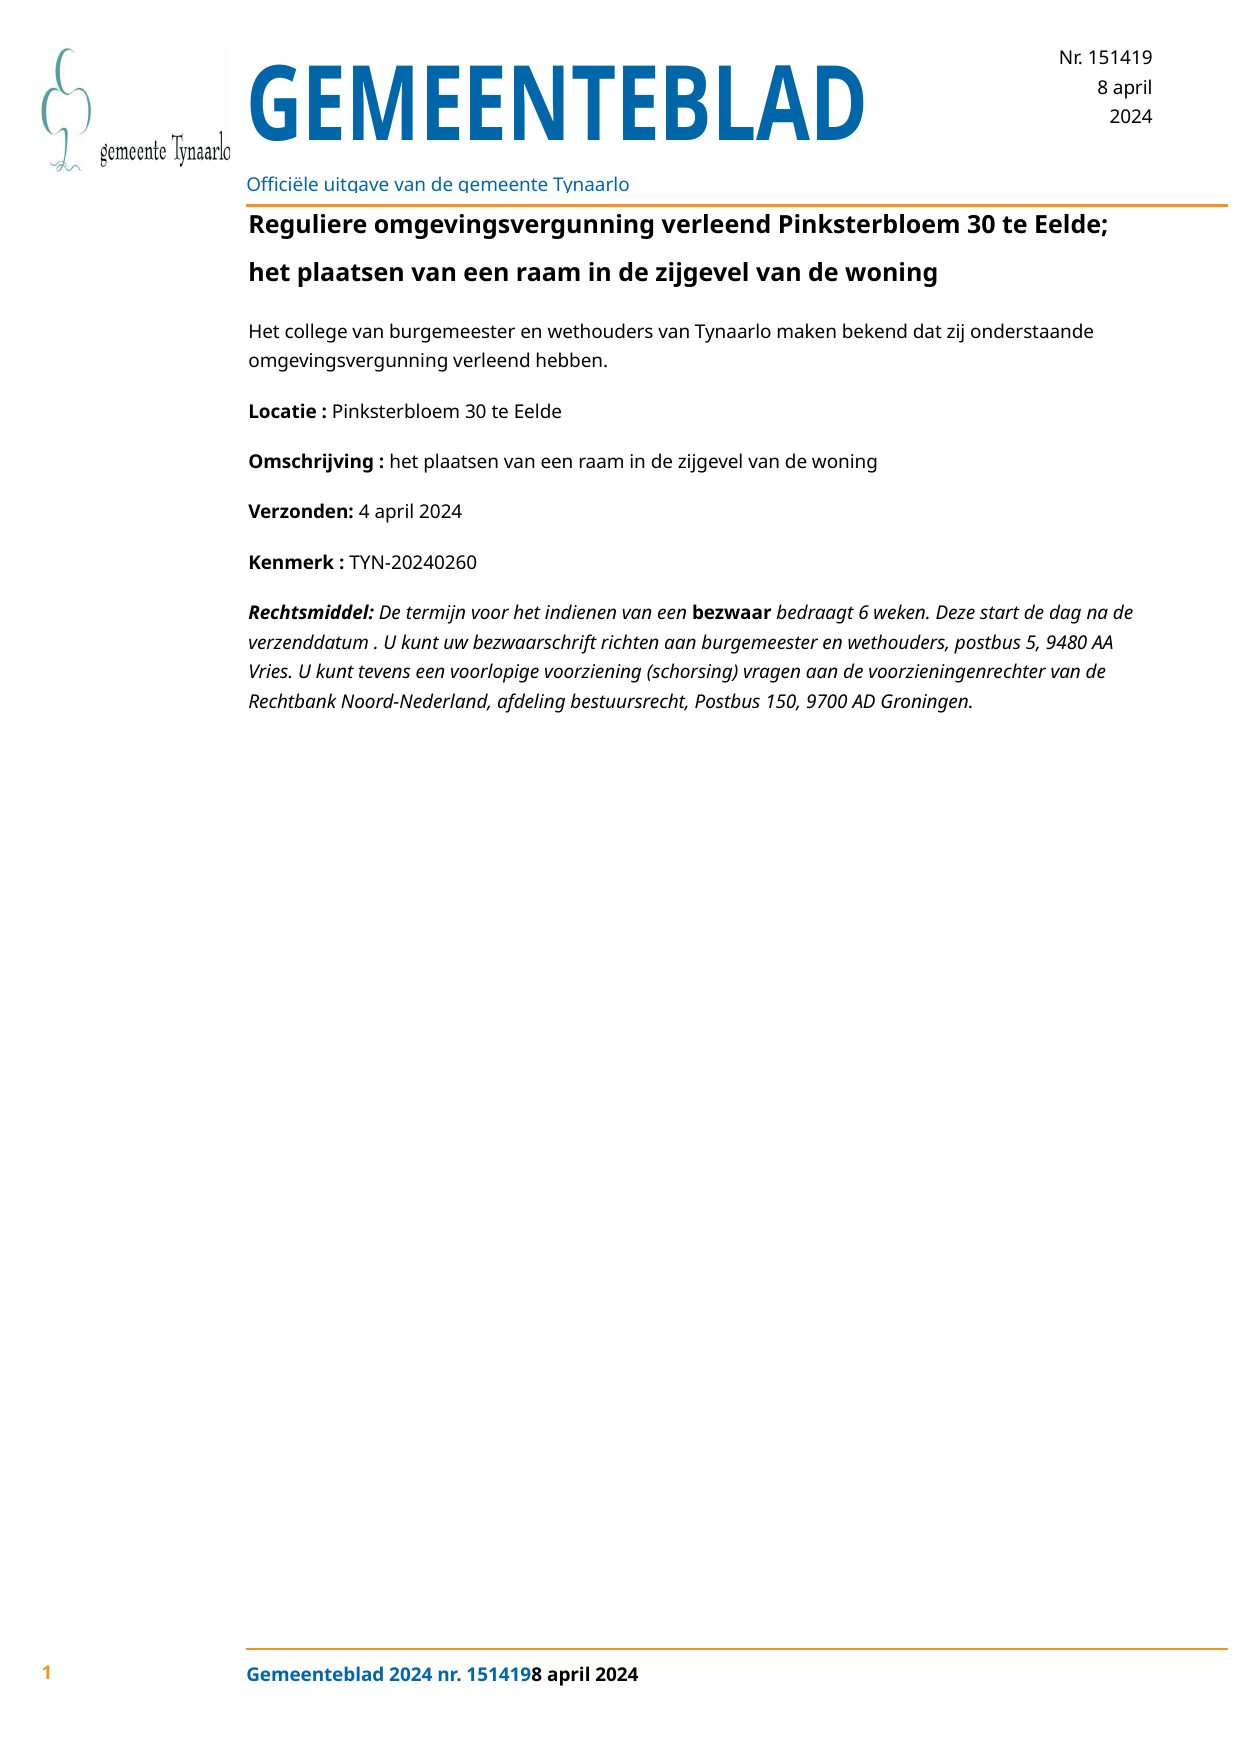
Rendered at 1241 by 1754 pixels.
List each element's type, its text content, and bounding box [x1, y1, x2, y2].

text Kenmerk : TYN-20240260 [248, 549, 1152, 575]
text Verzonden: 4 april 2024 [248, 499, 1152, 524]
text Locatie : Pinksterbloem 30 te Eelde [248, 398, 1152, 424]
text Rechtsmiddel: De termijn voor het indienen van een bezwaar bedraagt 6 weken. Deze start de dag na de verzenddatum . U kunt uw bezwaarschrift richten aan burgemeester en wethouders, postbus 5, 9480 AA Vries. U kunt tevens een voorlopige voorziening (schorsing) vragen aan de voorzieningenrechter van de Rechtbank Noord-Nederland, afdeling bestuursrecht, Postbus 150, 9700 AD Groningen. [248, 599, 1152, 714]
text Het college van burgemeester en wethouders van Tynaarlo maken bekend dat zij onderstaande omgevingsvergunning verleend hebben. [248, 318, 1152, 373]
text Reguliere omgevingsvergunning verleend Pinksterbloem 30 te Eelde; het plaatsen van een raam in de zijgevel van de woning [248, 207, 1152, 288]
picture [41, 47, 231, 172]
text Omschrijving : het plaatsen van een raam in de zijgevel van de woning [248, 448, 1152, 474]
